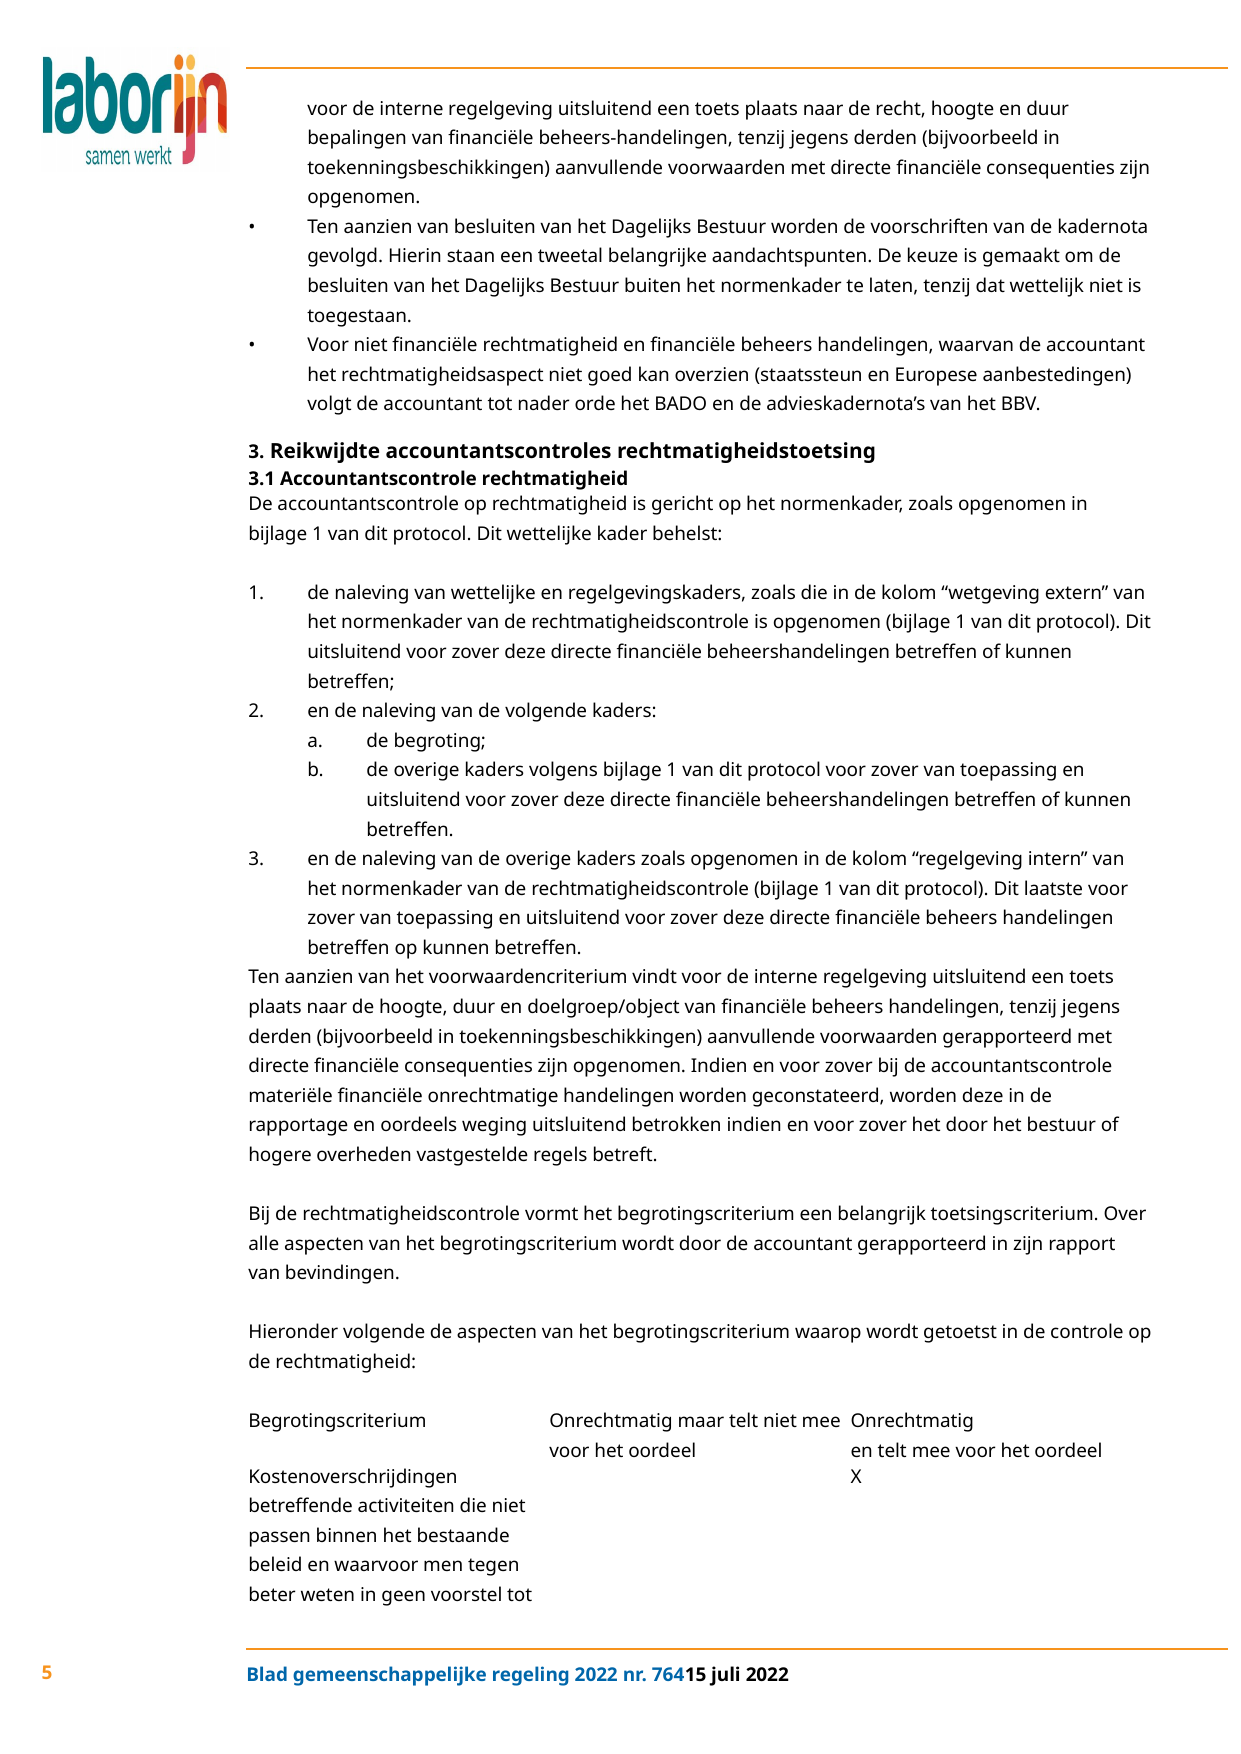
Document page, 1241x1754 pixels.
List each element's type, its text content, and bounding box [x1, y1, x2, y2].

list de naleving van wettelijke en regelgevingskaders, zoals die in de kolom “wetgeving extern” van het normenkader van de rechtmatigheidscontrole is opgenomen (bijlage 1 van dit protocol). Dit uitsluitend voor zover deze directe financiële beheershandelingen betreffen of kunnen betreffen; [248, 579, 1152, 694]
table_header Onrechtmatig en telt mee voor het oordeel [850, 1408, 1152, 1463]
table_cell Kostenoverschrijdingen betreffende activiteiten die niet passen binnen het bestaande beleid en waarvoor men tegen beter weten in geen voorstel tot [248, 1463, 549, 1607]
text Hieronder volgende de aspecten van het begrotingscriterium waarop wordt getoetst in de controle op de rechtmatigheid: [248, 1319, 1152, 1374]
text Bij de rechtmatigheidscontrole vormt het begrotingscriterium een belangrijk toetsingscriterium. Over alle aspecten van het begrotingscriterium wordt door de accountant gerapporteerd in zijn rapport van bevindingen. [248, 1200, 1152, 1285]
text 3. Reikwijdte accountantscontroles rechtmatigheidstoetsing [248, 436, 1152, 465]
list Ten aanzien van besluiten van het Dagelijks Bestuur worden de voorschriften van de kadernota gevolgd. Hierin staan een tweetal belangrijke aandachtspunten. De keuze is gemaakt om de besluiten van het Dagelijks Bestuur buiten het normenkader te laten, tenzij dat wettelijk niet is toegestaan. [248, 213, 1152, 328]
table_header Begrotingscriterium [248, 1408, 549, 1463]
list voor de interne regelgeving uitsluitend een toets plaats naar de recht, hoogte en duur bepalingen van financiële beheers-handelingen, tenzij jegens derden (bijvoorbeeld in toekenningsbeschikkingen) aanvullende voorwaarden met directe financiële consequenties zijn opgenomen. [248, 95, 1152, 209]
picture [41, 47, 231, 172]
table_cell [549, 1463, 850, 1607]
list de begroting; [307, 727, 1152, 753]
list en de naleving van de overige kaders zoals opgenomen in de kolom “regelgeving intern” van het normenkader van de rechtmatigheidscontrole (bijlage 1 van dit protocol). Dit laatste voor zover van toepassing en uitsluitend voor zover deze directe financiële beheers handelingen betreffen op kunnen betreffen. [248, 845, 1152, 960]
list en de naleving van de volgende kaders: [248, 697, 1152, 723]
text De accountantscontrole op rechtmatigheid is gericht op het normenkader, zoals opgenomen in bijlage 1 van dit protocol. Dit wettelijke kader behelst: [248, 490, 1152, 546]
list Voor niet financiële rechtmatigheid en financiële beheers handelingen, waarvan de accountant het rechtmatigheidsaspect niet goed kan overzien (staatssteun en Europese aanbestedingen) volgt de accountant tot nader orde het BADO en de advieskadernota’s van het BBV. [248, 331, 1152, 416]
text 3.1 Accountantscontrole rechtmatigheid [248, 465, 1152, 490]
list de overige kaders volgens bijlage 1 van dit protocol voor zover van toepassing en uitsluitend voor zover deze directe financiële beheershandelingen betreffen of kunnen betreffen. [307, 757, 1152, 842]
table_cell X [850, 1463, 1152, 1607]
text Ten aanzien van het voorwaardencriterium vindt voor de interne regelgeving uitsluitend een toets plaats naar de hoogte, duur en doelgroep/object van financiële beheers handelingen, tenzij jegens derden (bijvoorbeeld in toekenningsbeschikkingen) aanvullende voorwaarden gerapporteerd met directe financiële consequenties zijn opgenomen. Indien en voor zover bij de accountantscontrole materiële financiële onrechtmatige handelingen worden geconstateerd, worden deze in de rapportage en oordeels weging uitsluitend betrokken indien en voor zover het door het bestuur of hogere overheden vastgestelde regels betreft. [248, 964, 1152, 1167]
table_header Onrechtmatig maar telt niet mee voor het oordeel [549, 1408, 850, 1463]
